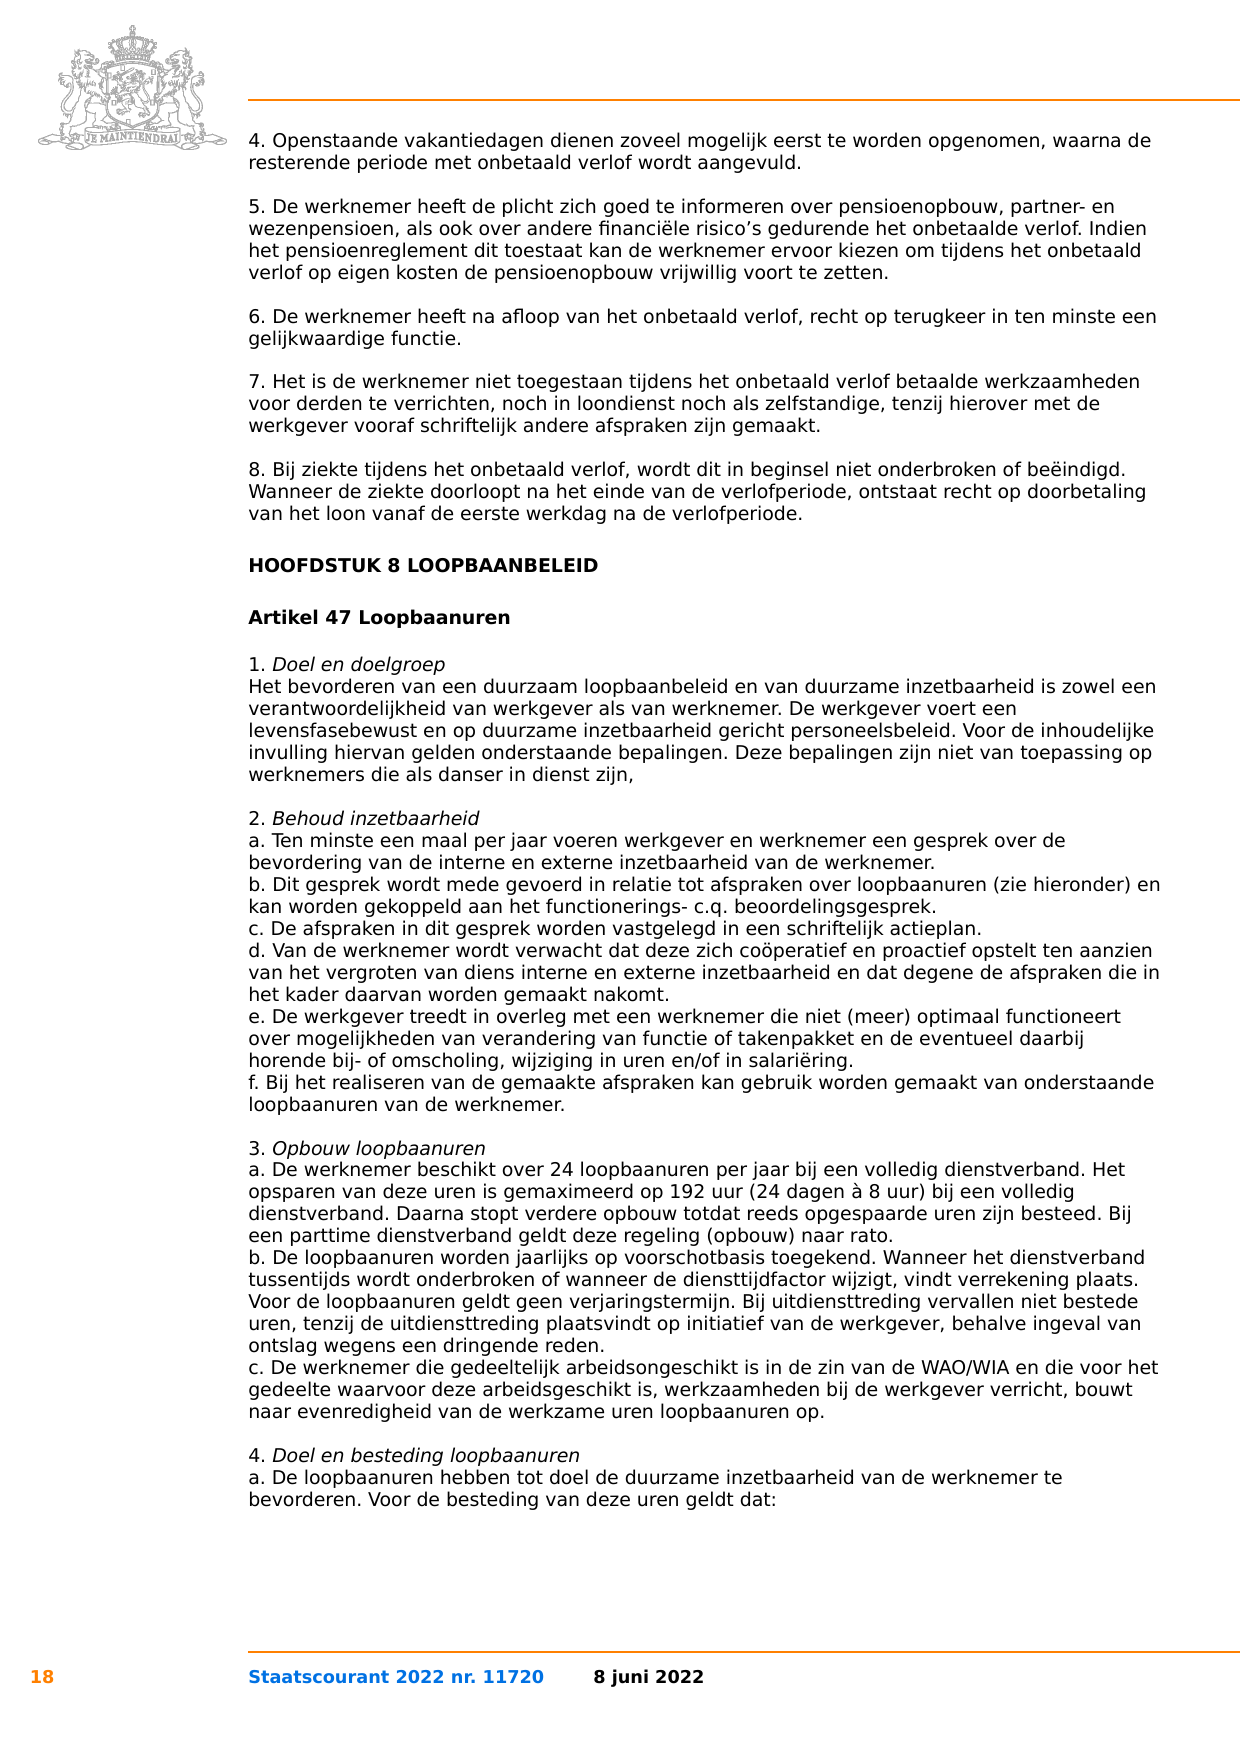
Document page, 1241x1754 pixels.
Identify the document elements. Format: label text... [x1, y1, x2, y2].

text 4. Openstaande vakantiedagen dienen zoveel mogelijk eerst te worden opgenomen, waarna de resterende periode met onbetaald verlof wordt aangevuld. [248, 130, 1163, 174]
text b. De loopbaanuren worden jaarlijks op voorschotbasis toegekend. Wanneer het dienstverband tussentijds wordt onderbroken of wanneer de diensttijdfactor wijzigt, vindt verrekening plaats. Voor de loopbaanuren geldt geen verjaringstermijn. Bij uitdiensttreding vervallen niet bestede uren, tenzij de uitdiensttreding plaatsvindt op initiatief van de werkgever, behalve ingeval van ontslag wegens een dringende reden. [248, 1247, 1163, 1357]
text a. De loopbaanuren hebben tot doel de duurzame inzetbaarheid van de werknemer te bevorderen. Voor de besteding van deze uren geldt dat: [248, 1467, 1163, 1511]
text c. De werknemer die gedeeltelijk arbeidsongeschikt is in de zin van de WAO/WIA en die voor het gedeelte waarvoor deze arbeidsgeschikt is, werkzaamheden bij de werkgever verricht, bouwt naar evenredigheid van de werkzame uren loopbaanuren op. [248, 1357, 1163, 1423]
text a. Ten minste een maal per jaar voeren werkgever en werknemer een gesprek over de bevordering van de interne en externe inzetbaarheid van de werknemer. [248, 830, 1163, 874]
text 4. Doel en besteding loopbaanuren [248, 1445, 1163, 1467]
text e. De werkgever treedt in overleg met een werknemer die niet (meer) optimaal functioneert over mogelijkheden van verandering van functie of takenpakket en de eventueel daarbij horende bij- of omscholing, wijziging in uren en/of in salariëring. [248, 1006, 1163, 1072]
text 1. Doel en doelgroep [248, 654, 1163, 676]
text b. Dit gesprek wordt mede gevoerd in relatie tot afspraken over loopbaanuren (zie hieronder) en kan worden gekoppeld aan het functionerings- c.q. beoordelingsgesprek. [248, 874, 1163, 918]
subtitle Artikel 47 Loopbaanuren [248, 607, 1163, 629]
text 7. Het is de werknemer niet toegestaan tijdens het onbetaald verlof betaalde werkzaamheden voor derden te verrichten, noch in loondienst noch als zelfstandige, tenzij hierover met de werkgever vooraf schriftelijk andere afspraken zijn gemaakt. [248, 371, 1163, 437]
text 5. De werknemer heeft de plicht zich goed te informeren over pensioenopbouw, partner- en wezenpensioen, als ook over andere financiële risico’s gedurende het onbetaalde verlof. Indien het pensioenreglement dit toestaat kan de werknemer ervoor kiezen om tijdens het onbetaald verlof op eigen kosten de pensioenopbouw vrijwillig voort te zetten. [248, 196, 1163, 284]
picture [38, 25, 227, 150]
text d. Van de werknemer wordt verwacht dat deze zich coöperatief en proactief opstelt ten aanzien van het vergroten van diens interne en externe inzetbaarheid en dat degene de afspraken die in het kader daarvan worden gemaakt nakomt. [248, 940, 1163, 1006]
text 3. Opbouw loopbaanuren [248, 1137, 1163, 1159]
text c. De afspraken in dit gesprek worden vastgelegd in een schriftelijk actieplan. [248, 918, 1163, 940]
text f. Bij het realiseren van de gemaakte afspraken kan gebruik worden gemaakt van onderstaande loopbaanuren van de werknemer. [248, 1072, 1163, 1116]
text 2. Behoud inzetbaarheid [248, 808, 1163, 830]
text 6. De werknemer heeft na afloop van het onbetaald verlof, recht op terugkeer in ten minste een gelijkwaardige functie. [248, 306, 1163, 349]
text 8. Bij ziekte tijdens het onbetaald verlof, wordt dit in beginsel niet onderbroken of beëindigd. Wanneer de ziekte doorloopt na het einde van de verlofperiode, ontstaat recht op doorbetaling van het loon vanaf de eerste werkdag na de verlofperiode. [248, 459, 1163, 525]
text a. De werknemer beschikt over 24 loopbaanuren per jaar bij een volledig dienstverband. Het opsparen van deze uren is gemaximeerd op 192 uur (24 dagen à 8 uur) bij een volledig dienstverband. Daarna stopt verdere opbouw totdat reeds opgespaarde uren zijn besteed. Bij een parttime dienstverband geldt deze regeling (opbouw) naar rato. [248, 1159, 1163, 1247]
text Het bevorderen van een duurzaam loopbaanbeleid en van duurzame inzetbaarheid is zowel een verantwoordelijkheid van werkgever als van werknemer. De werkgever voert een levensfasebewust en op duurzame inzetbaarheid gericht personeelsbeleid. Voor de inhoudelijke invulling hiervan gelden onderstaande bepalingen. Deze bepalingen zijn niet van toepassing op werknemers die als danser in dienst zijn, [248, 676, 1163, 786]
subtitle HOOFDSTUK 8 LOOPBAANBELEID [248, 555, 1163, 577]
